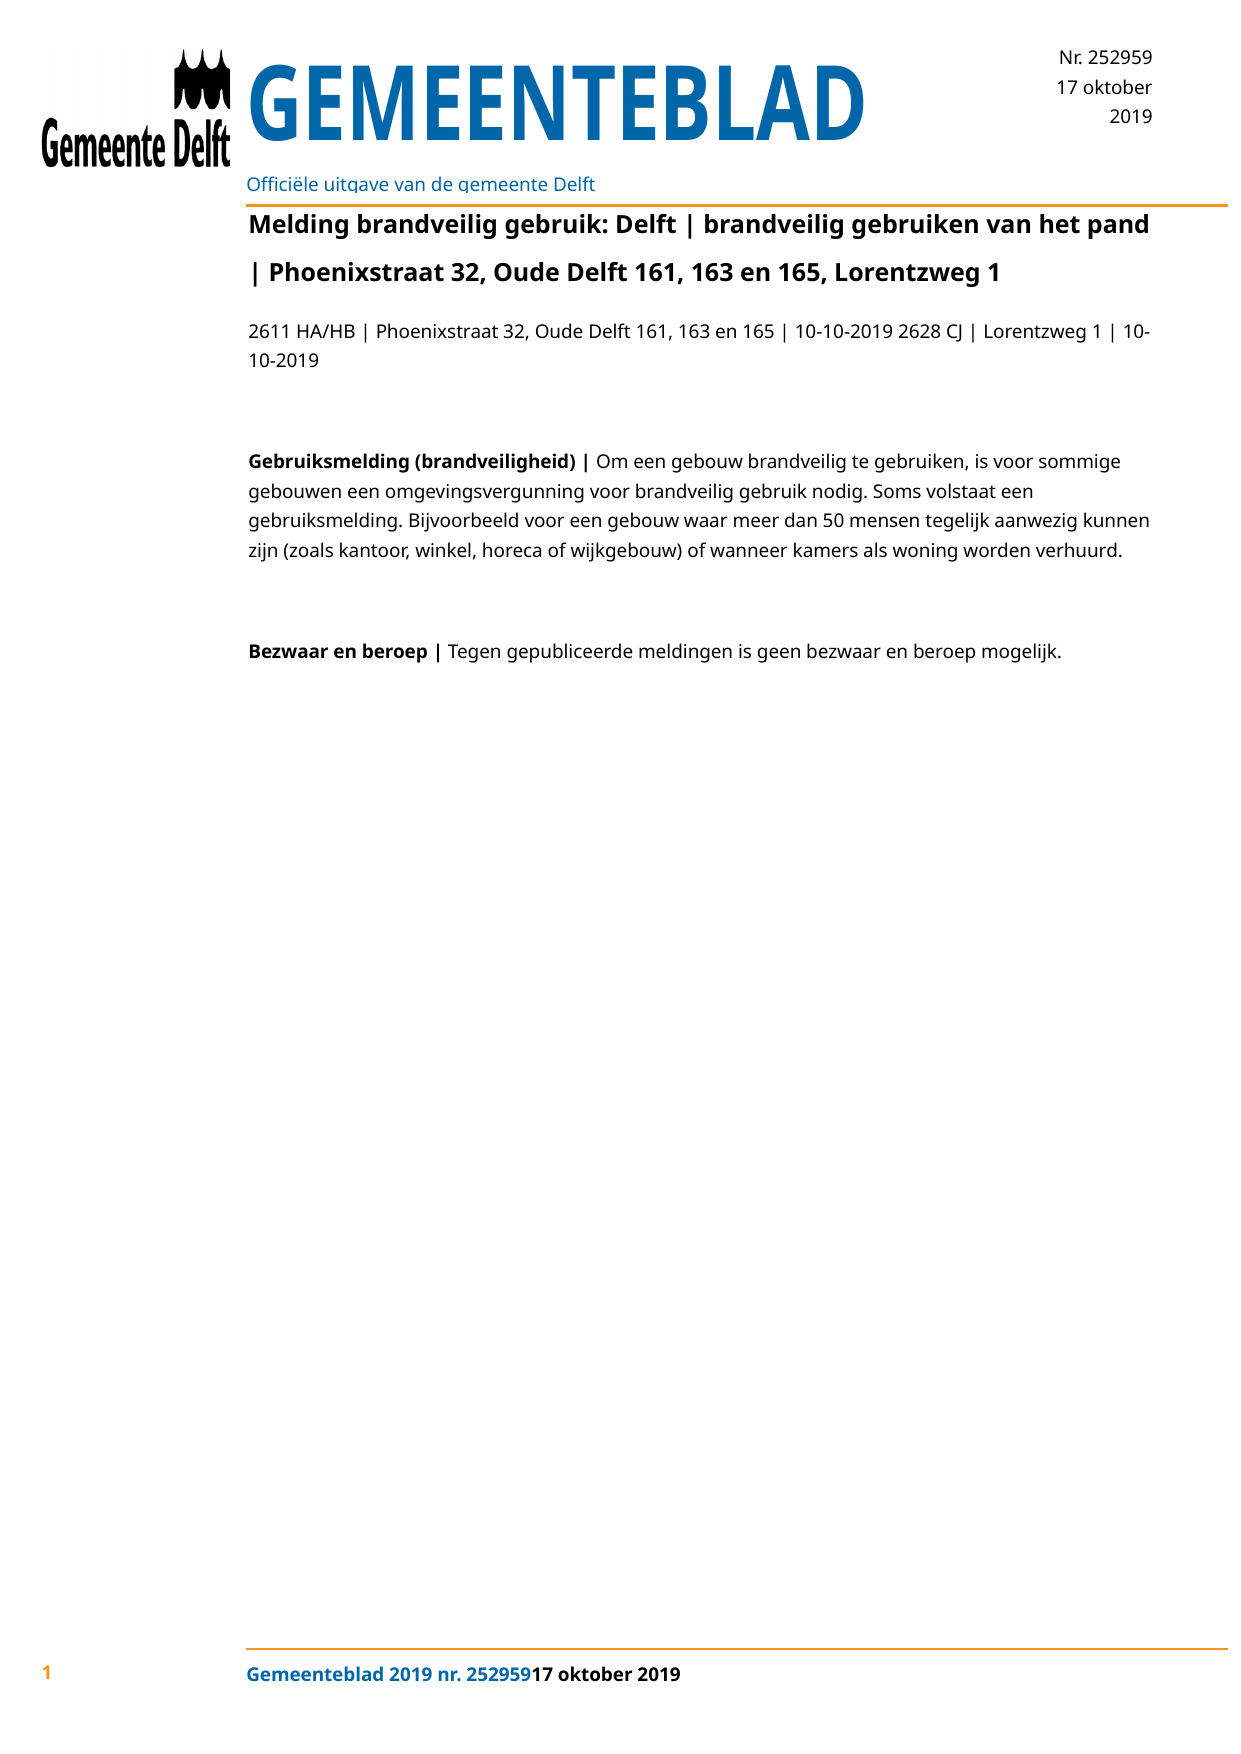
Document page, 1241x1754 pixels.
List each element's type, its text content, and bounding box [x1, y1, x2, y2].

text 2611 HA/HB | Phoenixstraat 32, Oude Delft 161, 163 en 165 | 10-10-2019 2628 CJ | Lorentzweg 1 | 10-10-2019 [248, 318, 1152, 373]
text Gebruiksmelding (brandveiligheid) | Om een gebouw brandveilig te gebruiken, is voor sommige gebouwen een omgevingsvergunning voor brandveilig gebruik nodig. Soms volstaat een gebruiksmelding. Bijvoorbeeld voor een gebouw waar meer dan 50 mensen tegelijk aanwezig kunnen zijn (zoals kantoor, winkel, horeca of wijkgebouw) of wanneer kamers als woning worden verhuurd. [248, 448, 1152, 563]
picture [41, 47, 231, 172]
text Melding brandveilig gebruik: Delft | brandveilig gebruiken van het pand | Phoenixstraat 32, Oude Delft 161, 163 en 165, Lorentzweg 1 [248, 207, 1152, 288]
text Bezwaar en beroep | Tegen gepubliceerde meldingen is geen bezwaar en beroep mogelijk. [248, 638, 1152, 664]
